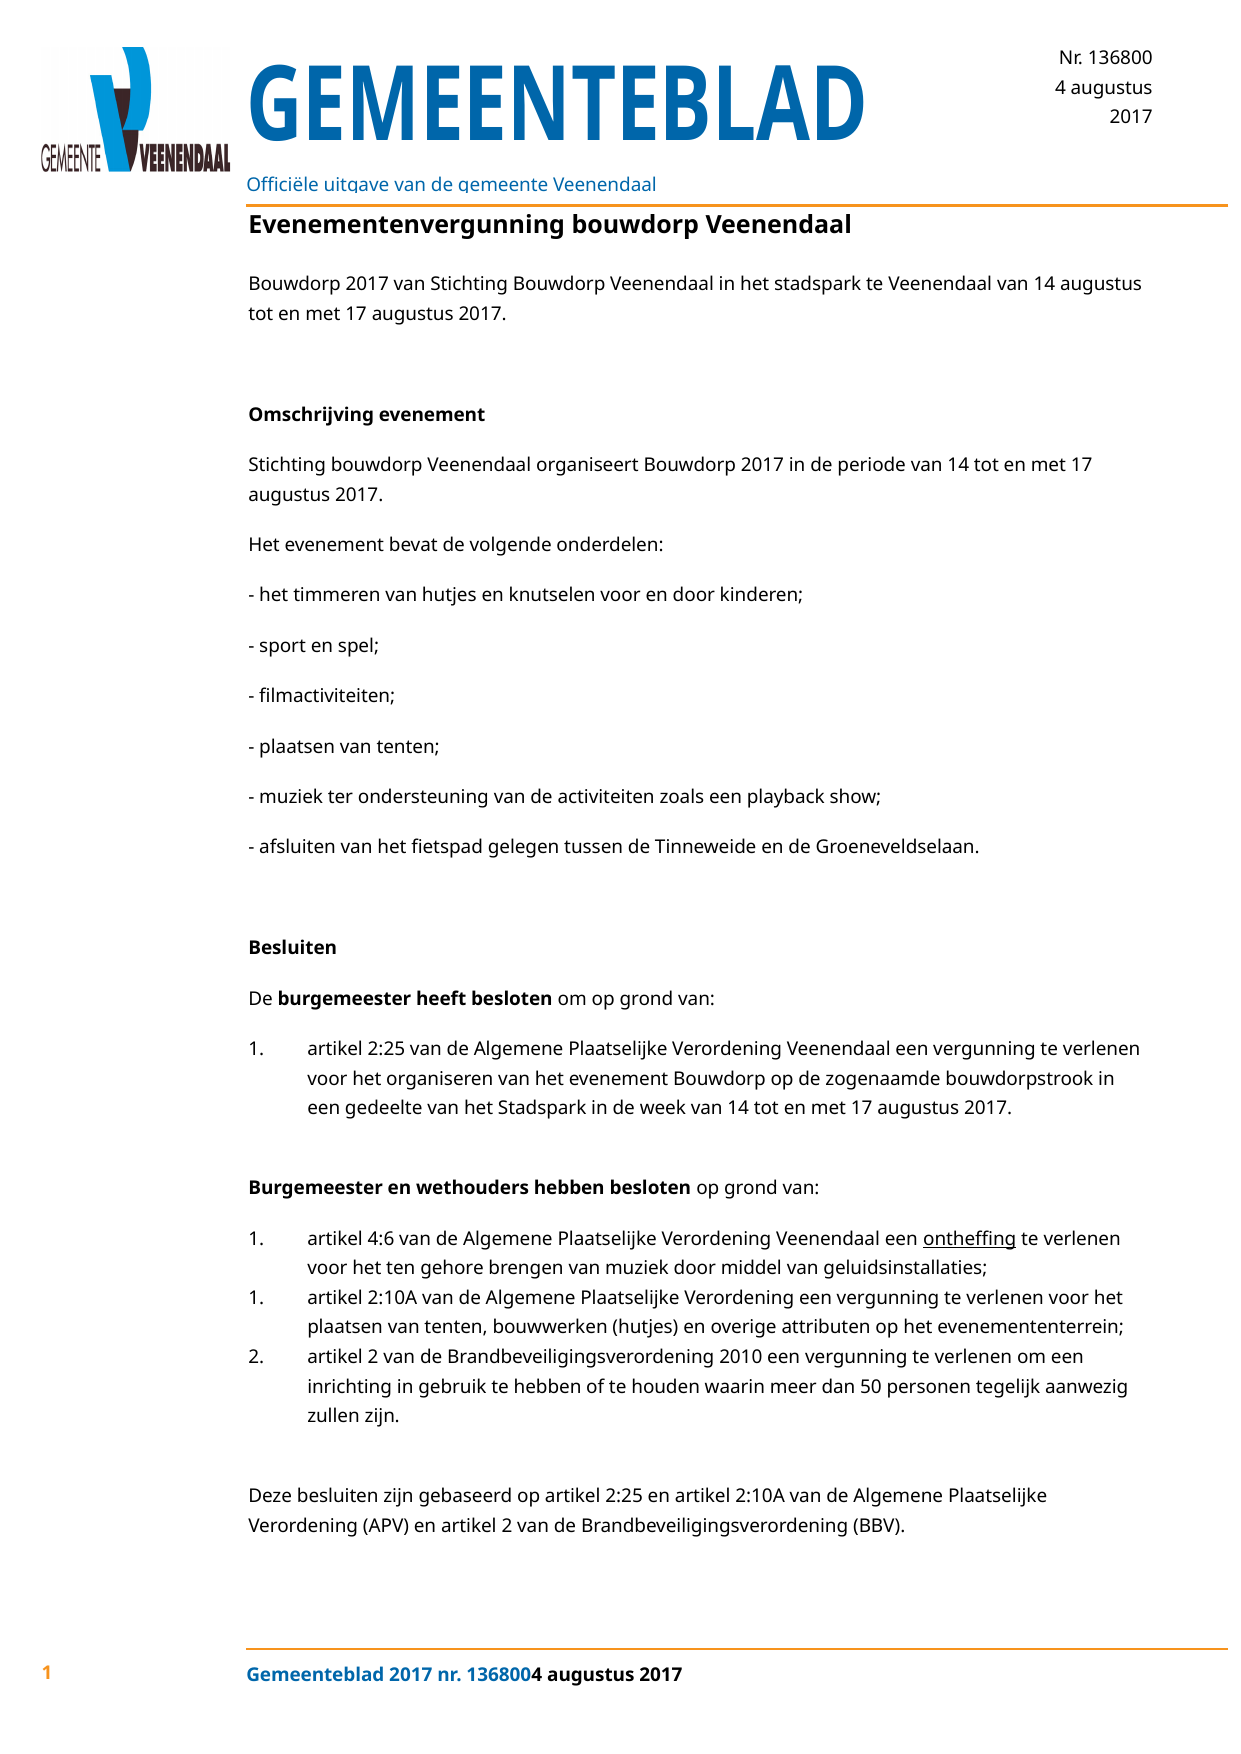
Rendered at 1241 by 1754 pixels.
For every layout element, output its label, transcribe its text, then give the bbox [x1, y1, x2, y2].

text Stichting bouwdorp Veenendaal organiseert Bouwdorp 2017 in de periode van 14 tot en met 17 augustus 2017. [248, 451, 1152, 506]
text Burgemeester en wethouders hebben besloten op grond van: [248, 1174, 1152, 1200]
text Besluiten [248, 934, 1152, 960]
list artikel 2:10A van de Algemene Plaatselijke Verordening een vergunning te verlenen voor het plaatsen van tenten, bouwwerken (hutjes) en overige attributen op het evenemententerrein; [248, 1284, 1152, 1339]
list artikel 2:25 van de Algemene Plaatselijke Verordening Veenendaal een vergunning te verlenen voor het organiseren van het evenement Bouwdorp op de zogenaamde bouwdorpstrook in een gedeelte van het Stadspark in de week van 14 tot en met 17 augustus 2017. [248, 1035, 1152, 1120]
text - het timmeren van hutjes en knutselen voor en door kinderen; [248, 582, 1152, 607]
text Het evenement bevat de volgende onderdelen: [248, 531, 1152, 557]
list artikel 2 van de Brandbeveiligingsverordening 2010 een vergunning te verlenen om een inrichting in gebruik te hebben of te houden waarin meer dan 50 personen tegelijk aanwezig zullen zijn. [248, 1343, 1152, 1428]
picture [123, 47, 231, 172]
text Evenementenvergunning bouwdorp Veenendaal [248, 207, 1152, 241]
text - afsluiten van het fietspad gelegen tussen de Tinneweide en de Groeneveldselaan. [248, 834, 1152, 859]
text Bouwdorp 2017 van Stichting Bouwdorp Veenendaal in het stadspark te Veenendaal van 14 augustus tot en met 17 augustus 2017. [248, 270, 1152, 326]
text - filmactiviteiten; [248, 682, 1152, 708]
text - sport en spel; [248, 632, 1152, 658]
text De burgemeester heeft besloten om op grond van: [248, 985, 1152, 1011]
text Deze besluiten zijn gebaseerd op artikel 2:25 en artikel 2:10A van de Algemene Plaatselijke Verordening (APV) en artikel 2 van de Brandbeveiligingsverordening (BBV). [248, 1482, 1152, 1538]
picture [41, 47, 130, 172]
list artikel 4:6 van de Algemene Plaatselijke Verordening Veenendaal een ontheffing te verlenen voor het ten gehore brengen van muziek door middel van geluidsinstallaties; [248, 1225, 1152, 1280]
text Omschrijving evenement [248, 401, 1152, 426]
text - muziek ter ondersteuning van de activiteiten zoals een playback show; [248, 783, 1152, 809]
text - plaatsen van tenten; [248, 733, 1152, 758]
